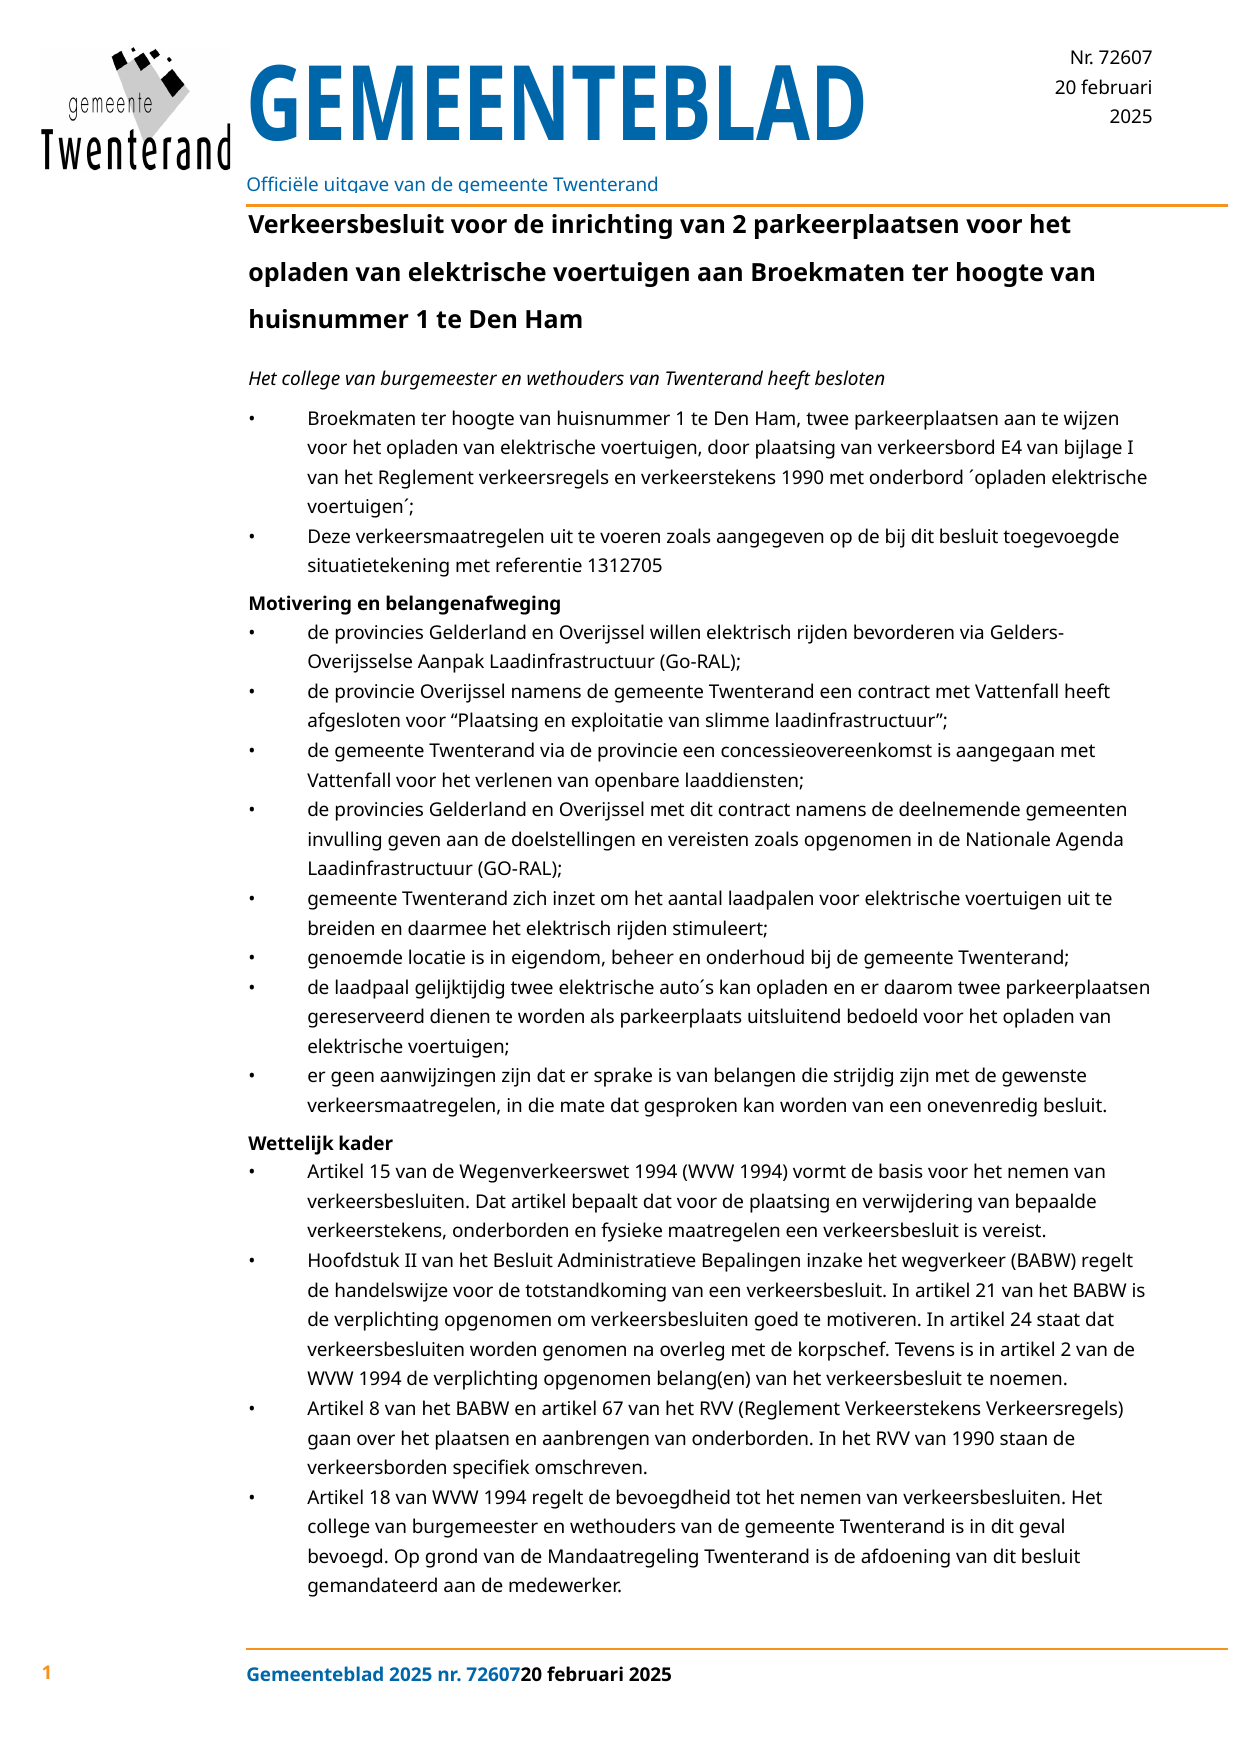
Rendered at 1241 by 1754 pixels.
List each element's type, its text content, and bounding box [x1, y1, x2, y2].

list Deze verkeersmaatregelen uit te voeren zoals aangegeven op de bij dit besluit toegevoegde situatietekening met referentie 1312705 [248, 523, 1152, 578]
list de provincies Gelderland en Overijssel met dit contract namens de deelnemende gemeenten invulling geven aan de doelstellingen en vereisten zoals opgenomen in de Nationale Agenda Laadinfrastructuur (GO-RAL); [248, 796, 1152, 881]
list de provincie Overijssel namens de gemeente Twenterand een contract met Vattenfall heeft afgesloten voor “Plaatsing en exploitatie van slimme laadinfrastructuur”; [248, 678, 1152, 733]
text Motivering en belangenafweging [248, 591, 1152, 616]
text Wettelijk kader [248, 1130, 1152, 1156]
list de gemeente Twenterand via de provincie een concessieovereenkomst is aangegaan met Vattenfall voor het verlenen van openbare laaddiensten; [248, 737, 1152, 793]
text Verkeersbesluit voor de inrichting van 2 parkeerplaatsen voor het opladen van elektrische voertuigen aan Broekmaten ter hoogte van huisnummer 1 te Den Ham [248, 207, 1152, 336]
list Artikel 18 van WVW 1994 regelt de bevoegdheid tot het nemen van verkeersbesluiten. Het college van burgemeester en wethouders van de gemeente Twenterand is in dit geval bevoegd. Op grond van de Mandaatregeling Twenterand is de afdoening van dit besluit gemandateerd aan de medewerker. [248, 1484, 1152, 1598]
list de provincies Gelderland en Overijssel willen elektrisch rijden bevorderen via Gelders-Overijsselse Aanpak Laadinfrastructuur (Go-RAL); [248, 619, 1152, 674]
list Artikel 8 van het BABW en artikel 67 van het RVV (Reglement Verkeerstekens Verkeersregels) gaan over het plaatsen en aanbrengen van onderborden. In het RVV van 1990 staan de verkeersborden specifiek omschreven. [248, 1395, 1152, 1480]
list Broekmaten ter hoogte van huisnummer 1 te Den Ham, twee parkeerplaatsen aan te wijzen voor het opladen van elektrische voertuigen, door plaatsing van verkeersbord E4 van bijlage I van het Reglement verkeersregels en verkeerstekens 1990 met onderbord ´opladen elektrische voertuigen´; [248, 405, 1152, 519]
list er geen aanwijzingen zijn dat er sprake is van belangen die strijdig zijn met de gewenste verkeersmaatregelen, in die mate dat gesproken kan worden van een onevenredig besluit. [248, 1063, 1152, 1118]
picture [41, 47, 231, 172]
text Het college van burgemeester en wethouders van Twenterand heeft besloten [248, 366, 1152, 391]
list de laadpaal gelijktijdig twee elektrische auto´s kan opladen en er daarom twee parkeerplaatsen gereserveerd dienen te worden als parkeerplaats uitsluitend bedoeld voor het opladen van elektrische voertuigen; [248, 974, 1152, 1059]
list gemeente Twenterand zich inzet om het aantal laadpalen voor elektrische voertuigen uit te breiden en daarmee het elektrisch rijden stimuleert; [248, 885, 1152, 941]
list genoemde locatie is in eigendom, beheer en onderhoud bij de gemeente Twenterand; [248, 944, 1152, 970]
list Hoofdstuk II van het Besluit Administratieve Bepalingen inzake het wegverkeer (BABW) regelt de handelswijze voor de totstandkoming van een verkeersbesluit. In artikel 21 van het BABW is de verplichting opgenomen om verkeersbesluiten goed te motiveren. In artikel 24 staat dat verkeersbesluiten worden genomen na overleg met de korpschef. Tevens is in artikel 2 van de WVW 1994 de verplichting opgenomen belang(en) van het verkeersbesluit te noemen. [248, 1247, 1152, 1391]
list Artikel 15 van de Wegenverkeerswet 1994 (WVW 1994) vormt de basis voor het nemen van verkeersbesluiten. Dat artikel bepaalt dat voor de plaatsing en verwijdering van bepaalde verkeerstekens, onderborden en fysieke maatregelen een verkeersbesluit is vereist. [248, 1158, 1152, 1243]
